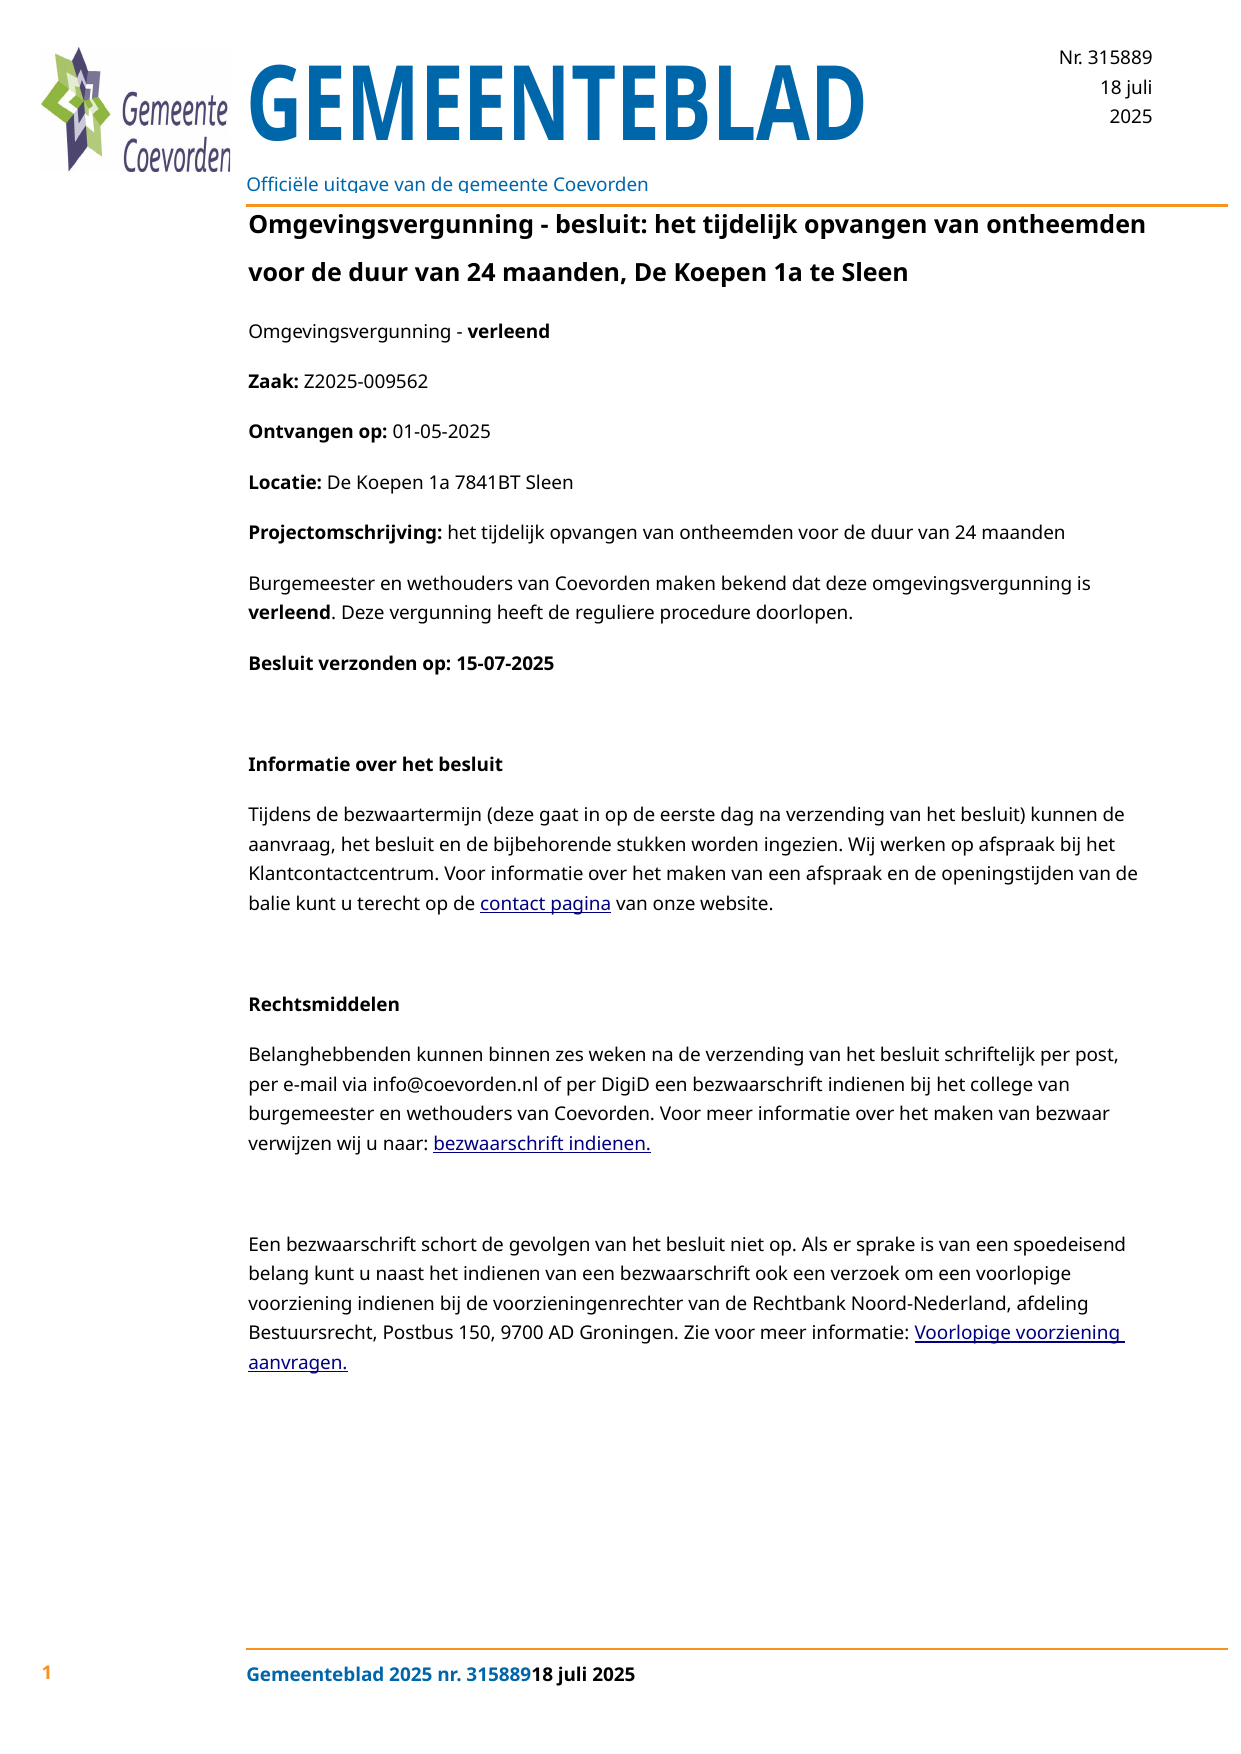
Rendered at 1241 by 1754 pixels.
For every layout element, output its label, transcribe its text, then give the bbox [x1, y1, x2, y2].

text Een bezwaarschrift schort de gevolgen van het besluit niet op. Als er sprake is van een spoedeisend belang kunt u naast het indienen van een bezwaarschrift ook een verzoek om een voorlopige voorziening indienen bij de voorzieningenrechter van de Rechtbank Noord-Nederland, afdeling Bestuursrecht, Postbus 150, 9700 AD Groningen. Zie voor meer informatie: Voorlopige voorziening aanvragen. [248, 1231, 1152, 1375]
text Omgevingsvergunning - verleend [248, 318, 1152, 344]
text Projectomschrijving: het tijdelijk opvangen van ontheemden voor de duur van 24 maanden [248, 519, 1152, 545]
text Omgevingsvergunning - besluit: het tijdelijk opvangen van ontheemden voor de duur van 24 maanden, De Koepen 1a te Sleen [248, 207, 1152, 288]
text Locatie: De Koepen 1a 7841BT Sleen [248, 469, 1152, 495]
text Ontvangen op: 01-05-2025 [248, 419, 1152, 444]
picture [41, 47, 231, 172]
text Tijdens de bezwaartermijn (deze gaat in op de eerste dag na verzending van het besluit) kunnen de aanvraag, het besluit en de bijbehorende stukken worden ingezien. Wij werken op afspraak bij het Klantcontactcentrum. Voor informatie over het maken van een afspraak en de openingstijden van de balie kunt u terecht op de contact pagina van onze website. [248, 801, 1152, 916]
text Burgemeester en wethouders van Coevorden maken bekend dat deze omgevingsvergunning is verleend. Deze vergunning heeft de reguliere procedure doorlopen. [248, 570, 1152, 625]
text Zaak: Z2025-009562 [248, 368, 1152, 394]
text Rechtsmiddelen [248, 991, 1152, 1017]
text Informatie over het besluit [248, 751, 1152, 777]
text Belanghebbenden kunnen binnen zes weken na de verzending van het besluit schriftelijk per post, per e-mail via info@coevorden.nl of per DigiD een bezwaarschrift indienen bij het college van burgemeester en wethouders van Coevorden. Voor meer informatie over het maken van bezwaar verwijzen wij u naar: bezwaarschrift indienen. [248, 1041, 1152, 1156]
text Besluit verzonden op: 15-07-2025 [248, 650, 1152, 676]
